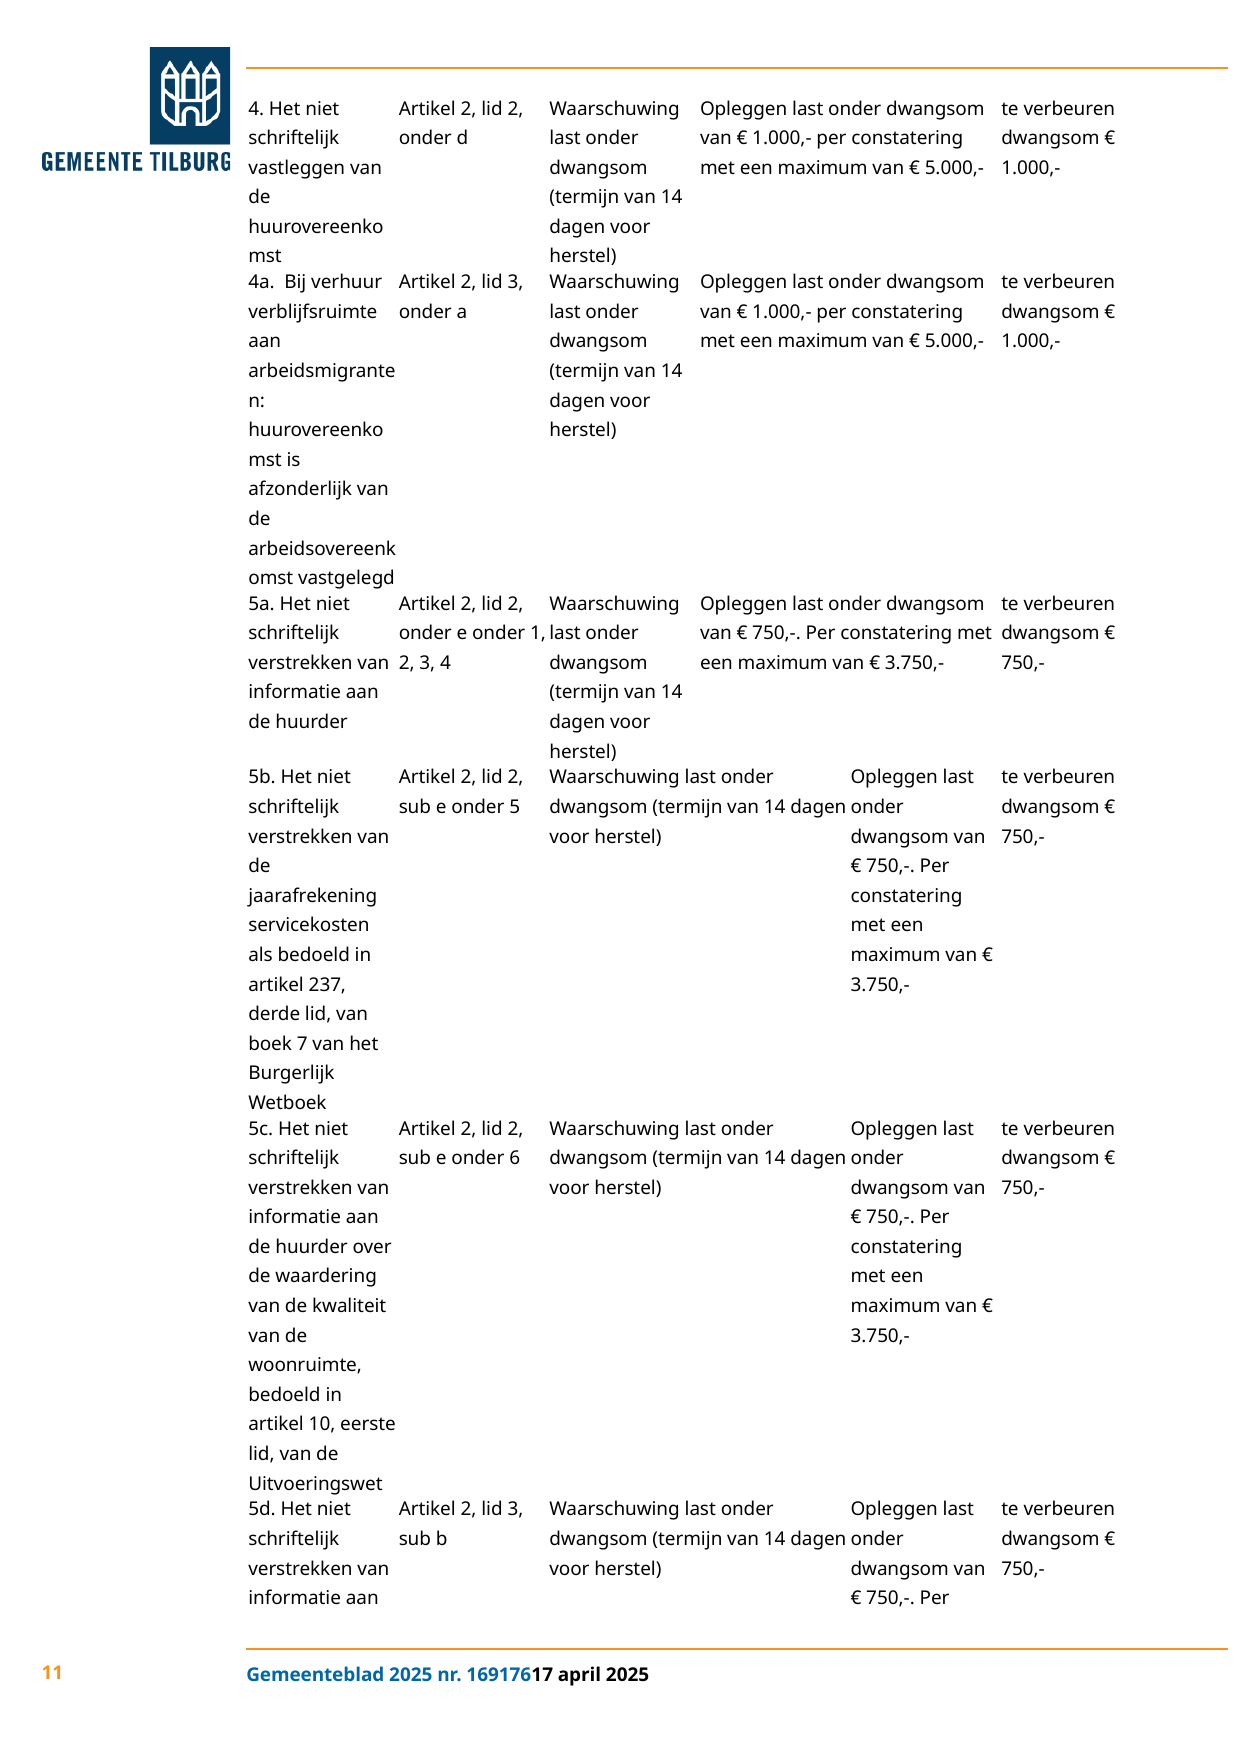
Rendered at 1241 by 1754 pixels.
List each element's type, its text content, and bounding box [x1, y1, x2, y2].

table_cell Opleggen last onder dwangsom van € 750,-. Per constatering met een maximum van € 3.750,- [700, 590, 1001, 764]
picture [41, 47, 231, 172]
table_cell 5c. Het niet schriftelijk verstrekken van informatie aan de huurder over de waardering van de kwaliteit van de woonruimte, bedoeld in artikel 10, eerste lid, van de Uitvoeringswet [248, 1115, 398, 1496]
table_cell Artikel 2, lid 2, sub e onder 5 [399, 764, 549, 1115]
table_cell 4a. Bij verhuur verblijfsruimte aan arbeidsmigranten: huurovereenkomst is afzonderlijk van de arbeidsovereenkomst vastgelegd [248, 269, 398, 590]
table_cell Waarschuwing last onder dwangsom (termijn van 14 dagen voor herstel) [549, 764, 850, 1115]
table_cell Artikel 2, lid 3, onder a [399, 269, 549, 590]
table_cell te verbeuren dwangsom € 1.000,- [1001, 95, 1152, 268]
table_cell te verbeuren dwangsom € 750,- [1001, 764, 1152, 1115]
table_cell Waarschuwing last onder dwangsom (termijn van 14 dagen voor herstel) [549, 269, 700, 590]
table_cell Opleggen last onder dwangsom van € 750,-. Per constatering met een maximum van € 3.750,- [850, 1115, 1001, 1496]
table_cell Waarschuwing last onder dwangsom (termijn van 14 dagen voor herstel) [549, 95, 700, 268]
table_cell Opleggen last onder dwangsom van € 1.000,- per constatering met een maximum van € 5.000,- [700, 95, 1001, 268]
table_cell Artikel 2, lid 2, onder d [399, 95, 549, 268]
table_cell Opleggen last onder dwangsom van € 750,-. Per constatering met een maximum van € 3.750,- [850, 764, 1001, 1115]
table_cell Opleggen last onder dwangsom van € 1.000,- per constatering met een maximum van € 5.000,- [700, 269, 1001, 590]
table_cell Artikel 2, lid 2, sub e onder 6 [399, 1115, 549, 1496]
table_cell te verbeuren dwangsom € 750,- [1001, 1496, 1152, 1610]
table_cell Waarschuwing last onder dwangsom (termijn van 14 dagen voor herstel) [549, 1115, 850, 1496]
table_cell 4. Het niet schriftelijk vastleggen van de huurovereenkomst [248, 95, 398, 268]
table_cell Waarschuwing last onder dwangsom (termijn van 14 dagen voor herstel) [549, 590, 700, 764]
table_cell te verbeuren dwangsom € 750,- [1001, 590, 1152, 764]
table_cell te verbeuren dwangsom € 1.000,- [1001, 269, 1152, 590]
table_cell Waarschuwing last onder dwangsom (termijn van 14 dagen voor herstel) [549, 1496, 850, 1610]
table_cell Opleggen last onder dwangsom van € 750,-. Per [850, 1496, 1001, 1610]
table_cell Artikel 2, lid 3, sub b [399, 1496, 549, 1610]
table_cell 5b. Het niet schriftelijk verstrekken van de jaarafrekening servicekosten als bedoeld in artikel 237, derde lid, van boek 7 van het Burgerlijk Wetboek [248, 764, 398, 1115]
table_cell 5d. Het niet schriftelijk verstrekken van informatie aan [248, 1496, 398, 1610]
table_cell Artikel 2, lid 2, onder e onder 1, 2, 3, 4 [399, 590, 549, 764]
table_cell 5a. Het niet schriftelijk verstrekken van informatie aan de huurder [248, 590, 398, 764]
table_cell te verbeuren dwangsom € 750,- [1001, 1115, 1152, 1496]
